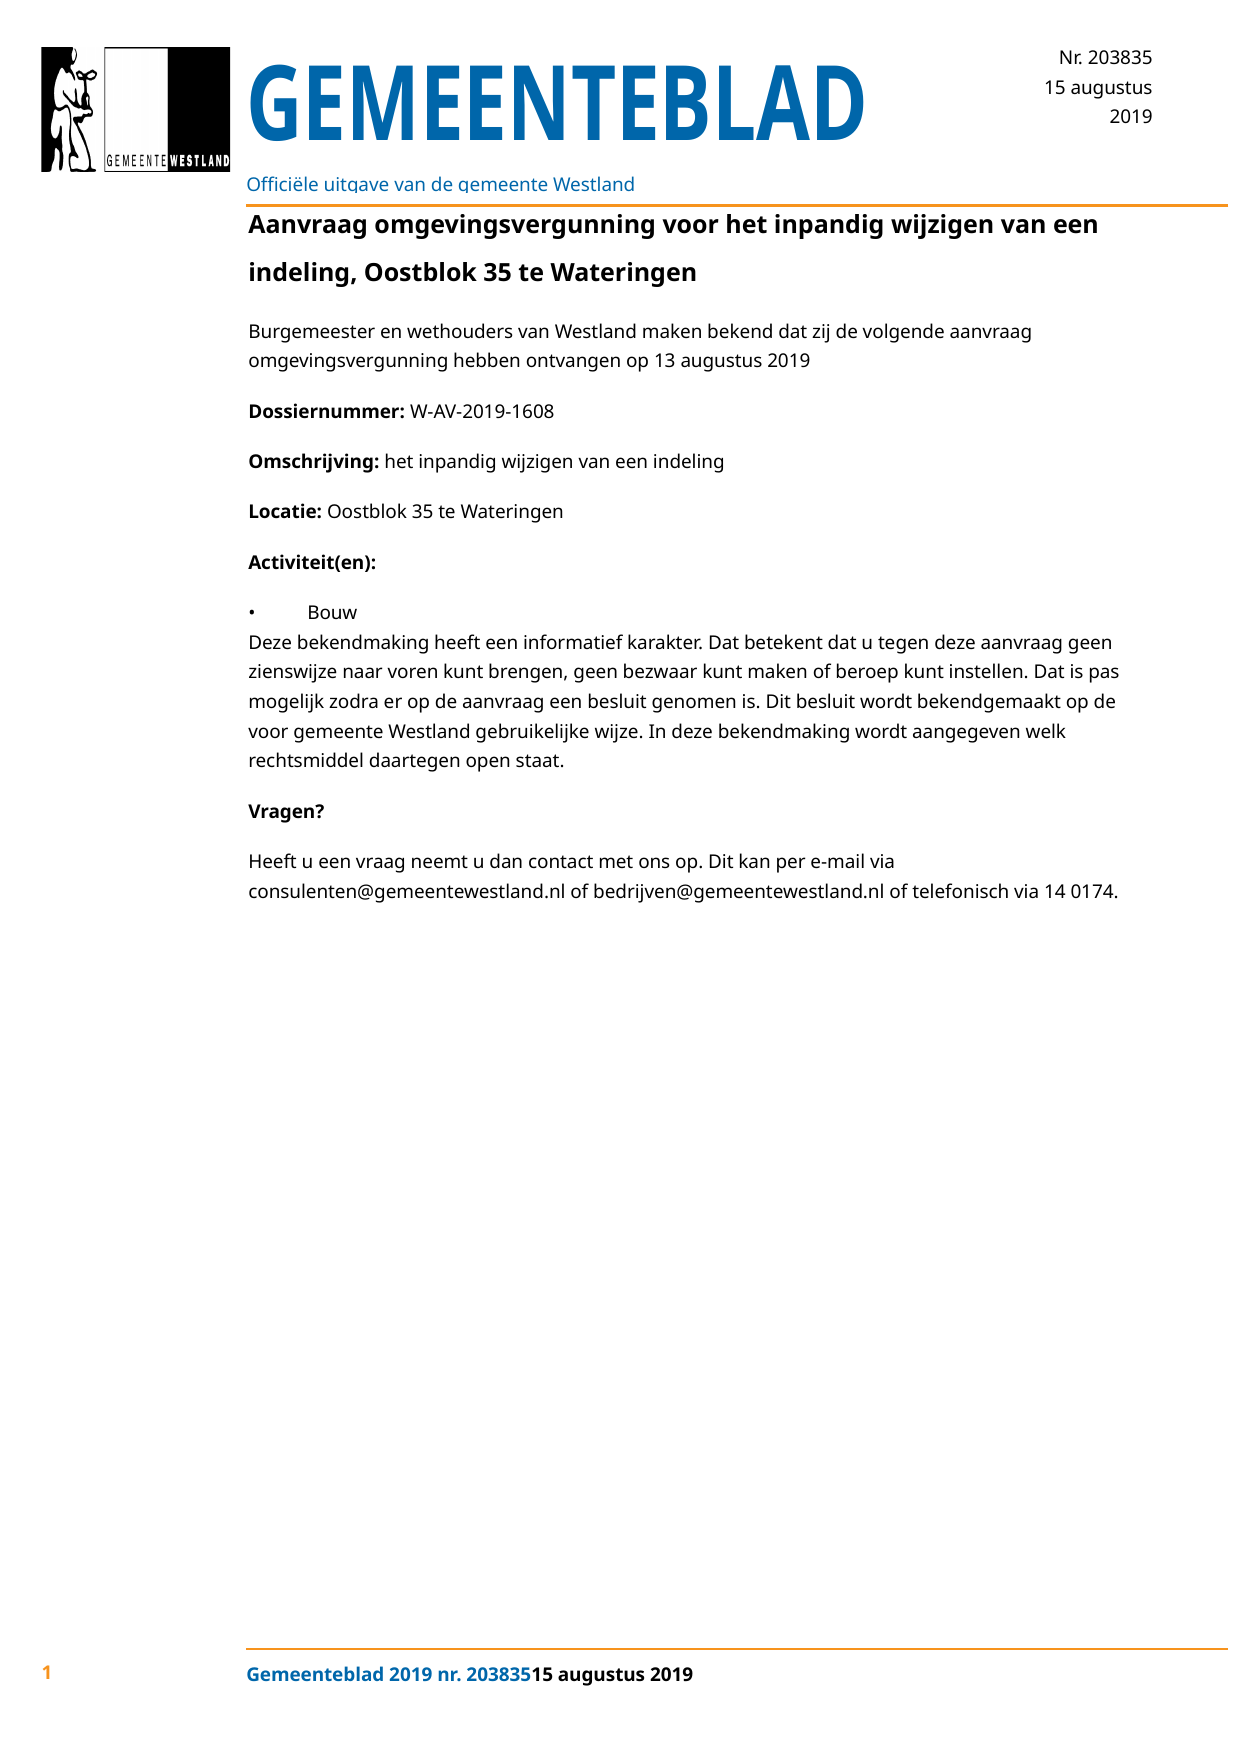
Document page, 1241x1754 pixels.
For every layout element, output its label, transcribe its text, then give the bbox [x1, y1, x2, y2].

text Deze bekendmaking heeft een informatief karakter. Dat betekent dat u tegen deze aanvraag geen zienswijze naar voren kunt brengen, geen bezwaar kunt maken of beroep kunt instellen. Dat is pas mogelijk zodra er op de aanvraag een besluit genomen is. Dit besluit wordt bekendgemaakt op de voor gemeente Westland gebruikelijke wijze. In deze bekendmaking wordt aangegeven welk rechtsmiddel daartegen open staat. [248, 629, 1152, 773]
picture [41, 47, 231, 172]
text Locatie: Oostblok 35 te Wateringen [248, 499, 1152, 524]
text Activiteit(en): [248, 549, 1152, 575]
text Dossiernummer: W-AV-2019-1608 [248, 398, 1152, 424]
text Burgemeester en wethouders van Westland maken bekend dat zij de volgende aanvraag omgevingsvergunning hebben ontvangen op 13 augustus 2019 [248, 318, 1152, 373]
text Aanvraag omgevingsvergunning voor het inpandig wijzigen van een indeling, Oostblok 35 te Wateringen [248, 207, 1152, 288]
text Omschrijving: het inpandig wijzigen van een indeling [248, 448, 1152, 474]
text Heeft u een vraag neemt u dan contact met ons op. Dit kan per e-mail via consulenten@gemeentewestland.nl of bedrijven@gemeentewestland.nl of telefonisch via 14 0174. [248, 848, 1152, 904]
text Vragen? [248, 798, 1152, 824]
list Bouw [248, 599, 1152, 625]
